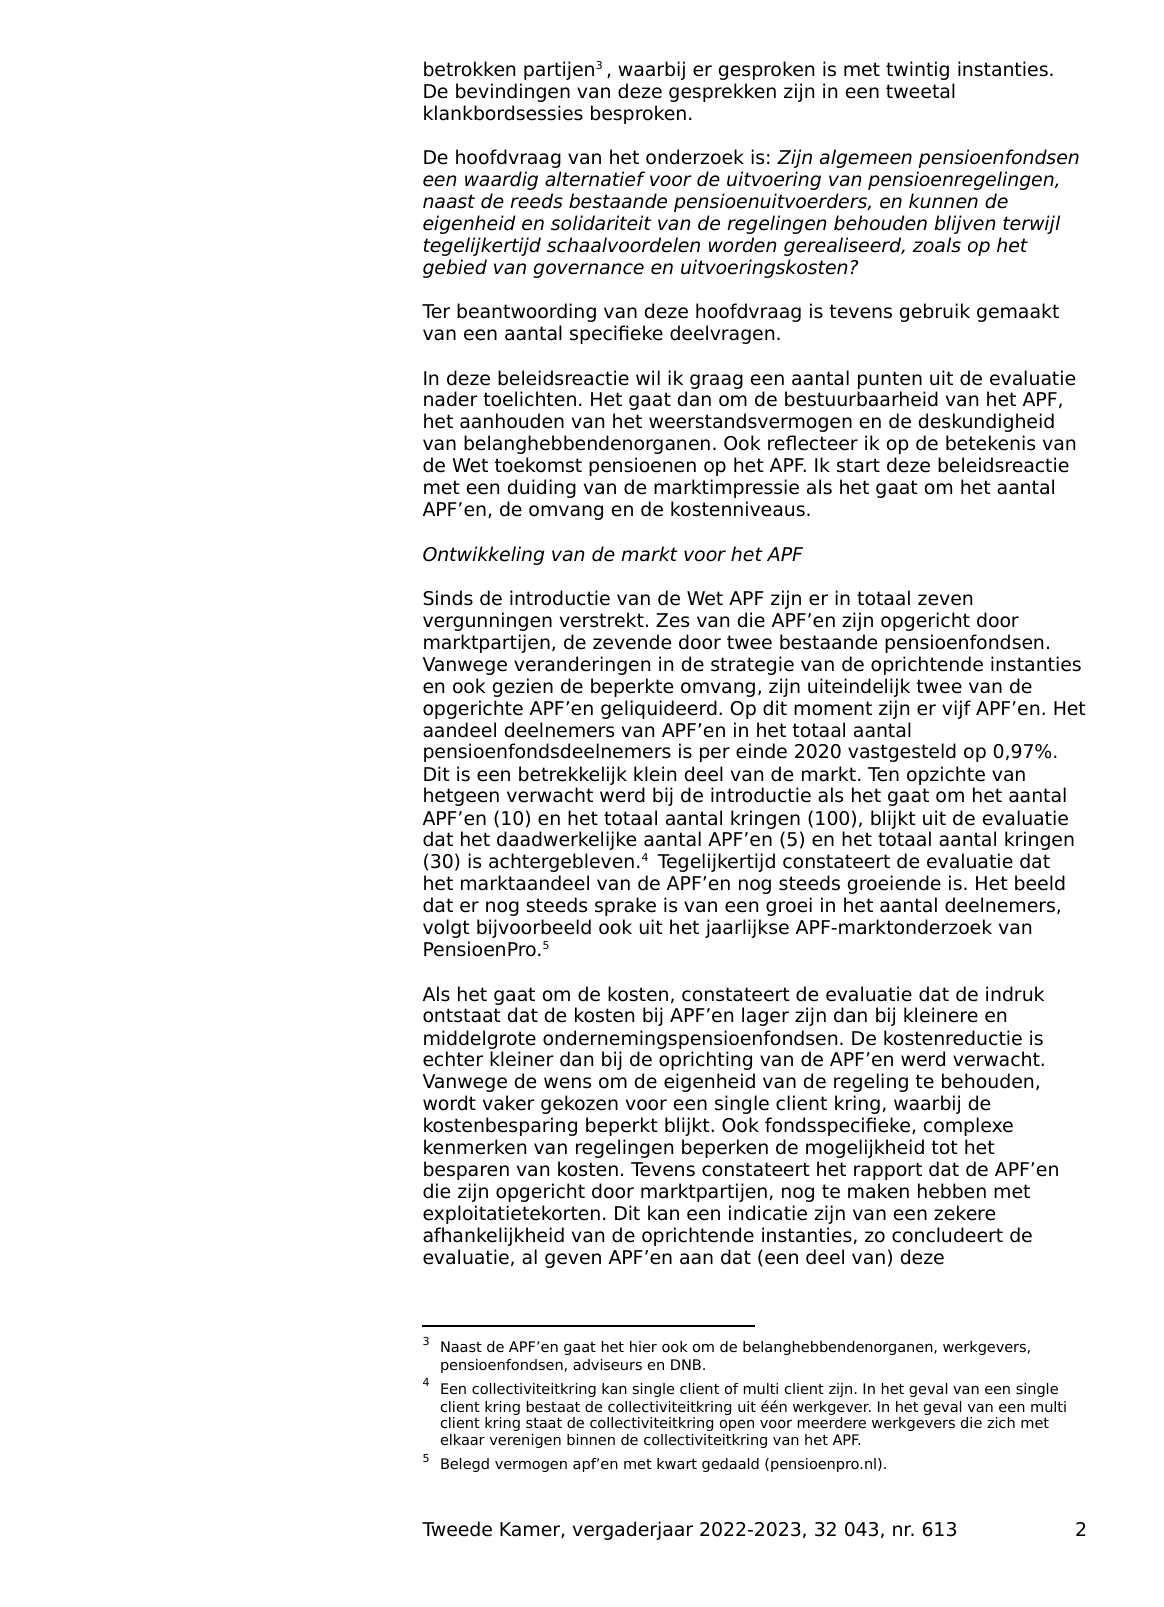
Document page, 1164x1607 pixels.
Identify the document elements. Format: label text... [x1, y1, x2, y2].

text In deze beleidsreactie wil ik graag een aantal punten uit de evaluatie nader toelichten. Het gaat dan om de bestuurbaarheid van het APF, het aanhouden van het weerstandsvermogen en de deskundigheid van belanghebbendenorganen. Ook reflecteer ik op de betekenis van de Wet toekomst pensioenen op het APF. Ik start deze beleidsreactie met een duiding van de marktimpressie als het gaat om het aantal APF’en, de omvang en de kostenniveaus. [422, 367, 1087, 521]
text Sinds de introductie van de Wet APF zijn er in totaal zeven vergunningen verstrekt. Zes van die APF’en zijn opgericht door marktpartijen, de zevende door twee bestaande pensioenfondsen. Vanwege veranderingen in de strategie van de oprichtende instanties en ook gezien de beperkte omvang, zijn uiteindelijk twee van de opgerichte APF’en geliquideerd. Op dit moment zijn er vijf APF’en. Het aandeel deelnemers van APF’en in het totaal aantal pensioenfondsdeelnemers is per einde 2020 vastgesteld op 0,97%. Dit is een betrekkelijk klein deel van de markt. Ten opzichte van hetgeen verwacht werd bij de introductie als het gaat om het aantal APF’en (10) en het totaal aantal kringen (100), blijkt uit de evaluatie dat het daadwerkelijke aantal APF’en (5) en het totaal aantal kringen (30) is achtergebleven. Tegelijkertijd constateert de evaluatie dat het marktaandeel van de APF’en nog steeds groeiende is. Het beeld dat er nog steeds sprake is van een groei in het aantal deelnemers, volgt bijvoorbeeld ook uit het jaarlijkse APF-marktonderzoek van PensioenPro. [422, 588, 1087, 961]
text Ter beantwoording van deze hoofdvraag is tevens gebruik gemaakt van een aantal specifieke deelvragen. [422, 301, 1087, 345]
text De hoofdvraag van het onderzoek is: Zijn algemeen pensioenfondsen een waardig alternatief voor de uitvoering van pensioenregelingen, naast de reeds bestaande pensioenuitvoerders, en kunnen de eigenheid en solidariteit van de regelingen behouden blijven terwijl tegelijkertijd schaalvoordelen worden gerealiseerd, zoals op het gebied van governance en uitvoeringskosten? [422, 147, 1087, 279]
text Naast de APF’en gaat het hier ook om de belanghebbendenorganen, werkgevers, pensioenfondsen, adviseurs en DNB. [422, 1335, 1087, 1374]
subtitle Ontwikkeling van de markt voor het APF [422, 543, 1087, 565]
text betrokken partijen, waarbij er gesproken is met twintig instanties. De bevindingen van deze gesprekken zijn in een tweetal klankbordsessies besproken. [422, 59, 1087, 125]
text Als het gaat om de kosten, constateert de evaluatie dat de indruk ontstaat dat de kosten bij APF’en lager zijn dan bij kleinere en middelgrote ondernemingspensioenfondsen. De kostenreductie is echter kleiner dan bij de oprichting van de APF’en werd verwacht. Vanwege de wens om de eigenheid van de regeling te behouden, wordt vaker gekozen voor een single client kring, waarbij de kostenbesparing beperkt blijkt. Ook fondsspecifieke, complexe kenmerken van regelingen beperken de mogelijkheid tot het besparen van kosten. Tevens constateert het rapport dat de APF’en die zijn opgericht door marktpartijen, nog te maken hebben met exploitatietekorten. Dit kan een indicatie zijn van een zekere afhankelijkheid van de oprichtende instanties, zo concludeert de evaluatie, al geven APF’en aan dat (een deel van) deze [422, 983, 1087, 1269]
text Een collectiviteitkring kan single client of multi client zijn. In het geval van een single client kring bestaat de collectiviteitkring uit één werkgever. In het geval van een multi client kring staat de collectiviteitkring open voor meerdere werkgevers die zich met elkaar verenigen binnen de collectiviteitkring van het APF. [422, 1377, 1087, 1449]
text Belegd vermogen apf’en met kwart gedaald (pensioenpro.nl). [422, 1452, 1087, 1474]
